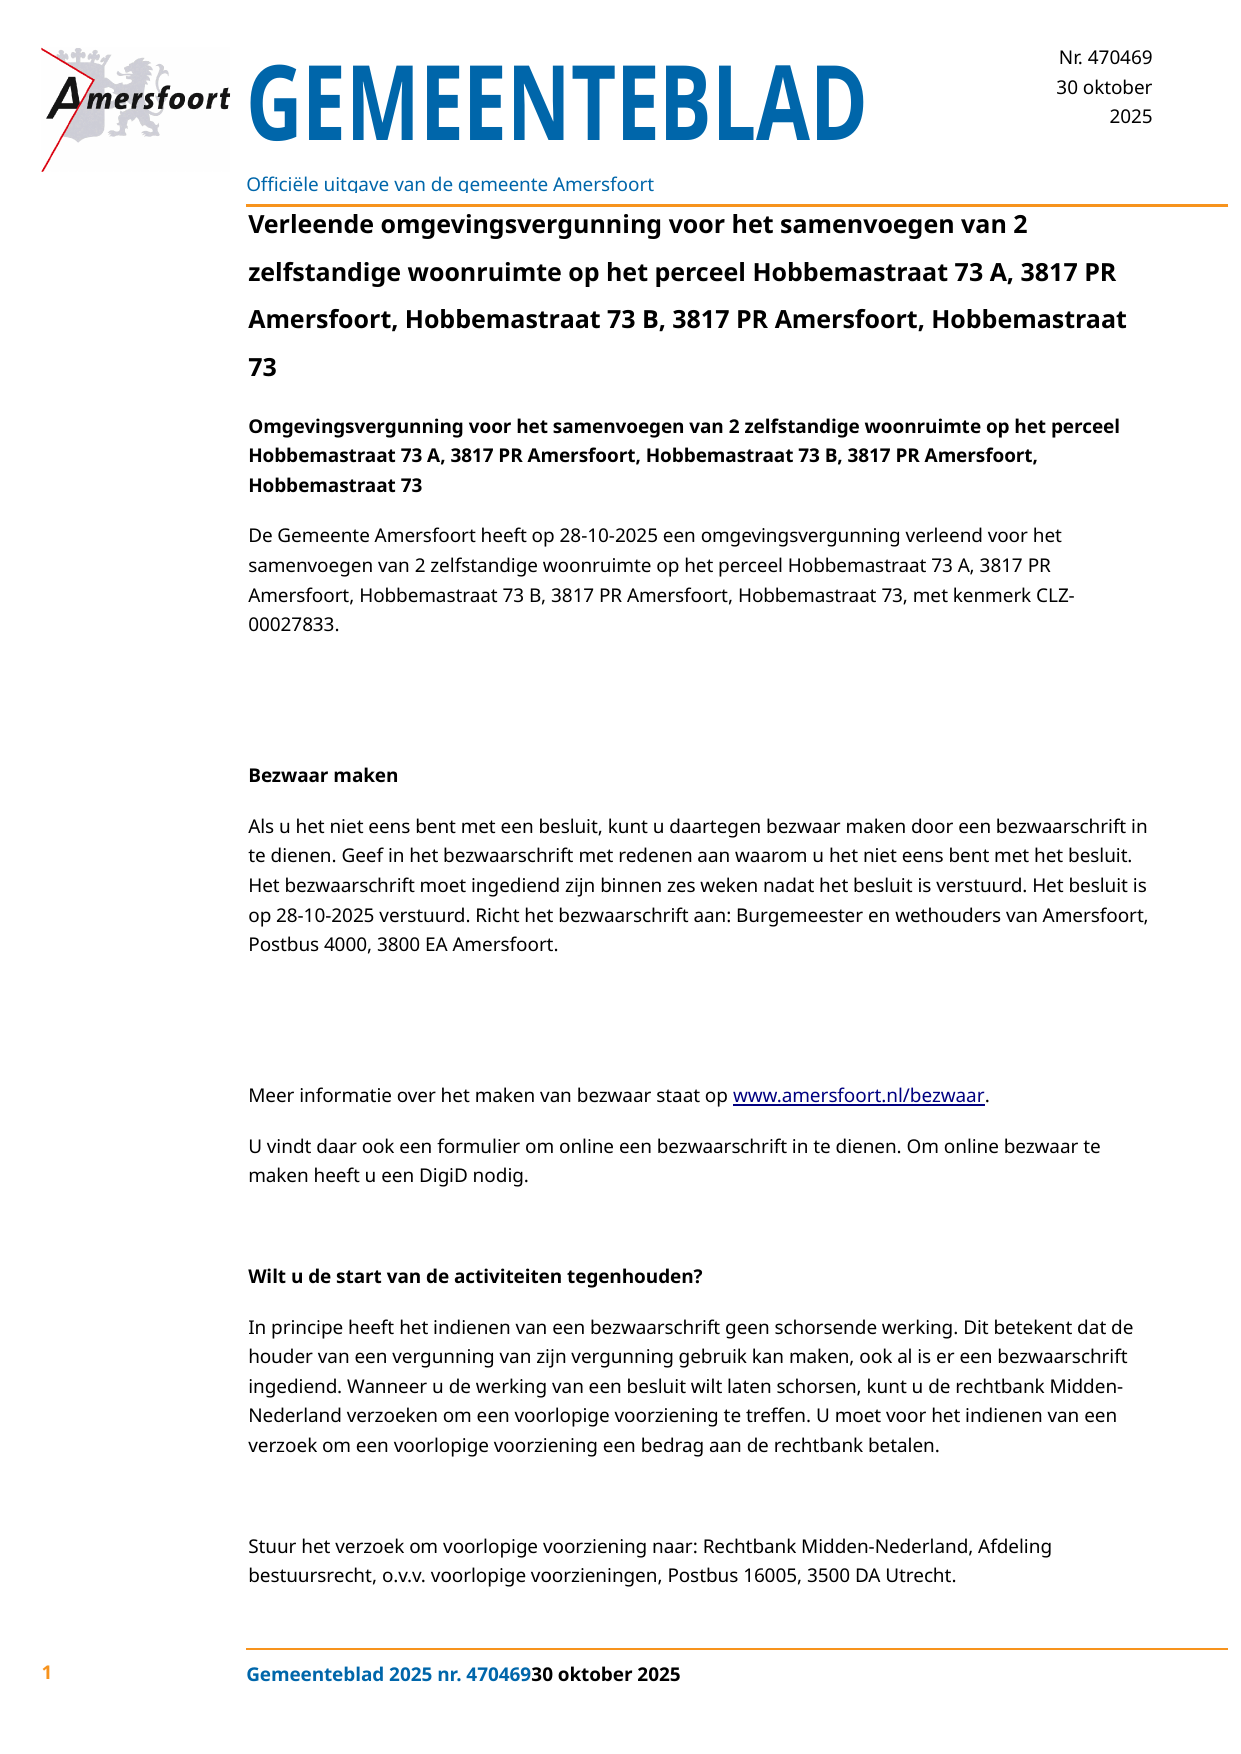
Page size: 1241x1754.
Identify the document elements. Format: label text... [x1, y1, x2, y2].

text U vindt daar ook een formulier om online een bezwaarschrift in te dienen. Om online bezwaar te maken heeft u een DigiD nodig. [248, 1133, 1152, 1188]
text Bezwaar maken [248, 763, 1152, 788]
picture [41, 47, 231, 172]
text Verleende omgevingsvergunning voor het samenvoegen van 2 zelfstandige woonruimte op het perceel Hobbemastraat 73 A, 3817 PR Amersfoort, Hobbemastraat 73 B, 3817 PR Amersfoort, Hobbemastraat 73 [248, 207, 1152, 384]
text Meer informatie over het maken van bezwaar staat op www.amersfoort.nl/bezwaar. [248, 1083, 1152, 1108]
text Omgevingsvergunning voor het samenvoegen van 2 zelfstandige woonruimte op het perceel Hobbemastraat 73 A, 3817 PR Amersfoort, Hobbemastraat 73 B, 3817 PR Amersfoort, Hobbemastraat 73 [248, 413, 1152, 498]
text Stuur het verzoek om voorlopige voorziening naar: Rechtbank Midden-Nederland, Afdeling bestuursrecht, o.v.v. voorlopige voorzieningen, Postbus 16005, 3500 DA Utrecht. [248, 1533, 1152, 1588]
text De Gemeente Amersfoort heeft op 28-10-2025 een omgevingsvergunning verleend voor het samenvoegen van 2 zelfstandige woonruimte op het perceel Hobbemastraat 73 A, 3817 PR Amersfoort, Hobbemastraat 73 B, 3817 PR Amersfoort, Hobbemastraat 73, met kenmerk CLZ-00027833. [248, 523, 1152, 637]
text Wilt u de start van de activiteiten tegenhouden? [248, 1263, 1152, 1289]
text Als u het niet eens bent met een besluit, kunt u daartegen bezwaar maken door een bezwaarschrift in te dienen. Geef in het bezwaarschrift met redenen aan waarom u het niet eens bent met het besluit. Het bezwaarschrift moet ingediend zijn binnen zes weken nadat het besluit is verstuurd. Het besluit is op 28-10-2025 verstuurd. Richt het bezwaarschrift aan: Burgemeester en wethouders van Amersfoort, Postbus 4000, 3800 EA Amersfoort. [248, 813, 1152, 957]
text In principe heeft het indienen van een bezwaarschrift geen schorsende werking. Dit betekent dat de houder van een vergunning van zijn vergunning gebruik kan maken, ook al is er een bezwaarschrift ingediend. Wanneer u de werking van een besluit wilt laten schorsen, kunt u de rechtbank Midden-Nederland verzoeken om een voorlopige voorziening te treffen. U moet voor het indienen van een verzoek om een voorlopige voorziening een bedrag aan de rechtbank betalen. [248, 1314, 1152, 1458]
